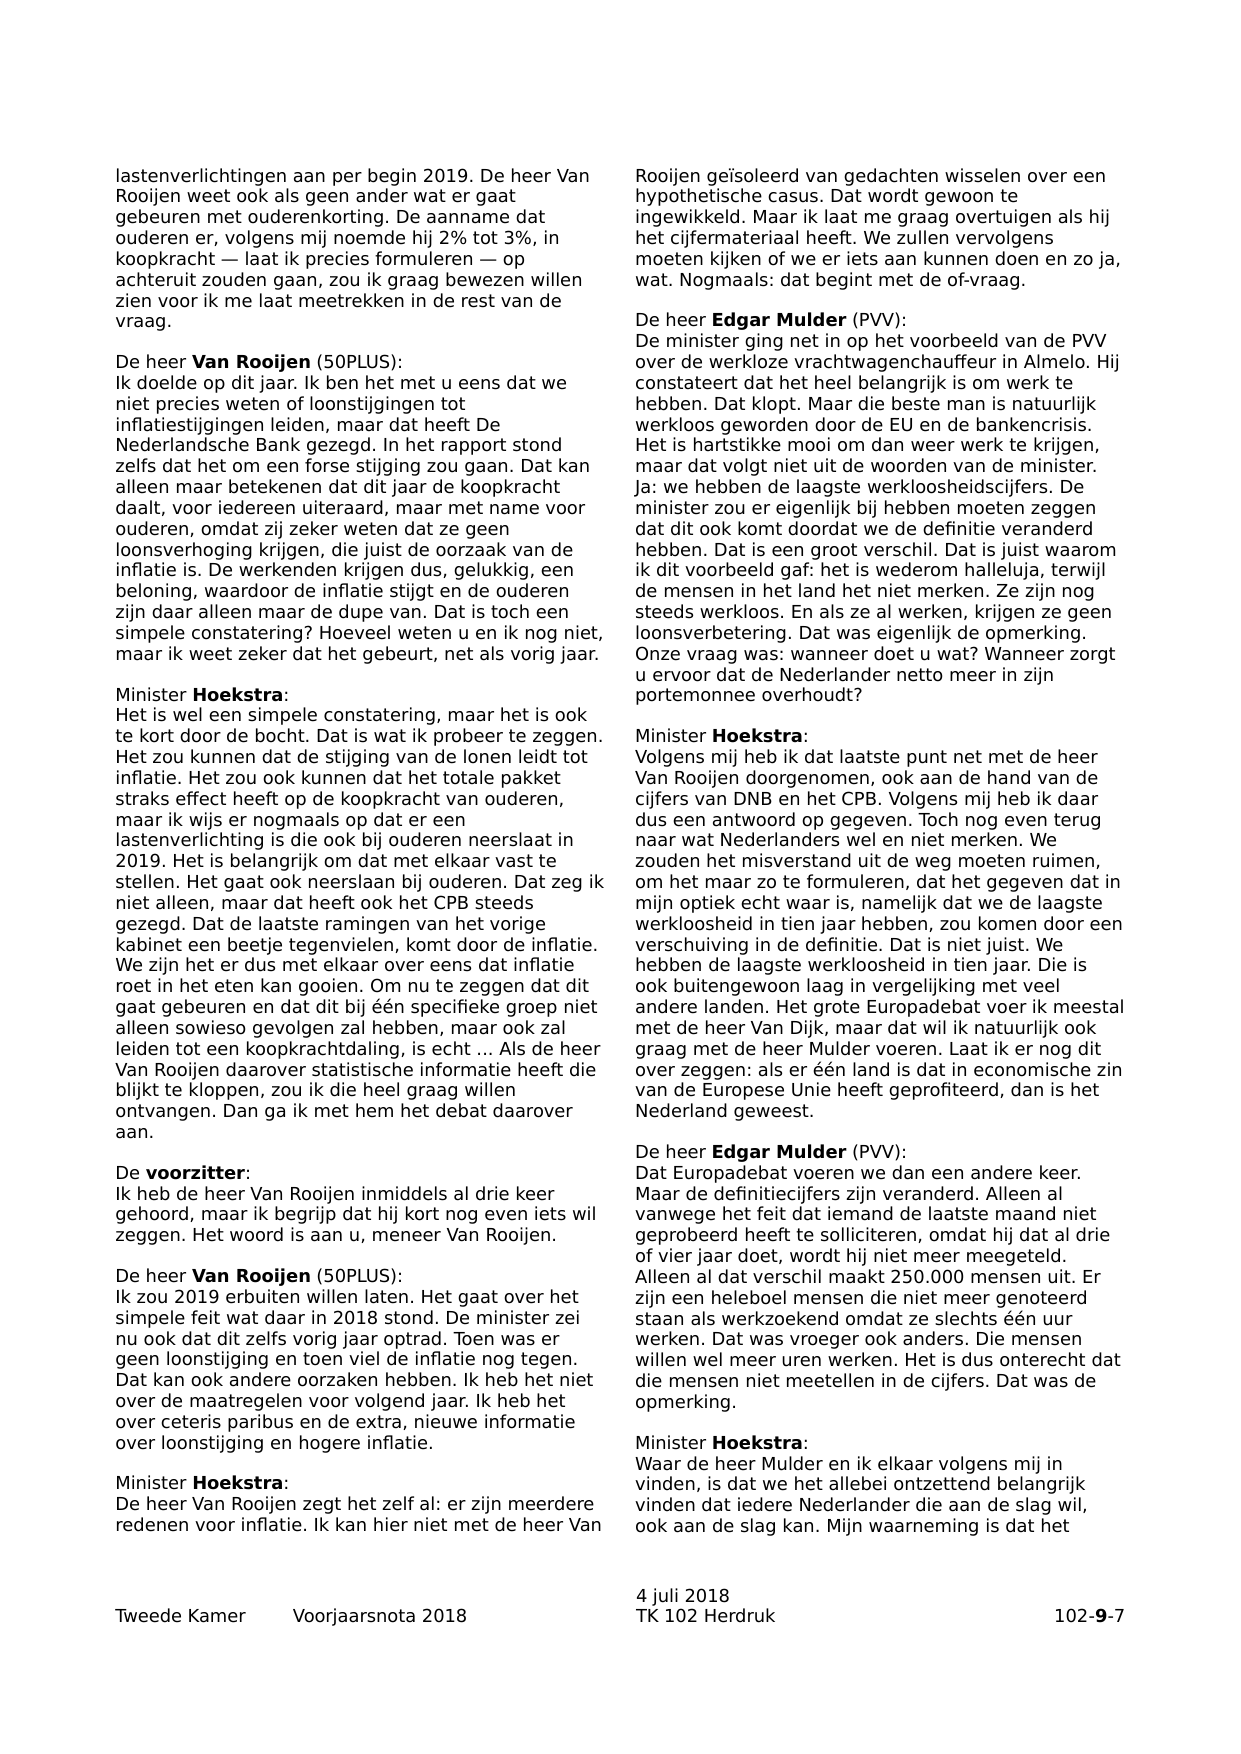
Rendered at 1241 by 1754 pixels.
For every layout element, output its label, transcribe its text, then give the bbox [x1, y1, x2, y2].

text lastenverlichtingen aan per begin 2019. De heer Van Rooijen weet ook als geen ander wat er gaat gebeuren met ouderenkorting. De aanname dat ouderen er, volgens mij noemde hij 2% tot 3%, in koopkracht — laat ik precies formuleren — op achteruit zouden gaan, zou ik graag bewezen willen zien voor ik me laat meetrekken in de rest van de vraag. [115, 165, 605, 332]
text De heer Edgar Mulder (PVV): [635, 1142, 1125, 1162]
text De voorzitter: [115, 1163, 605, 1183]
text De minister ging net in op het voorbeeld van de PVV over de werkloze vrachtwagenchauffeur in Almelo. Hij constateert dat het heel belangrijk is om werk te hebben. Dat klopt. Maar die beste man is natuurlijk werkloos geworden door de EU en de bankencrisis. Het is hartstikke mooi om dan weer werk te krijgen, maar dat volgt niet uit de woorden van de minister. Ja: we hebben de laagste werkloosheidscijfers. De minister zou er eigenlijk bij hebben moeten zeggen dat dit ook komt doordat we de definitie veranderd hebben. Dat is een groot verschil. Dat is juist waarom ik dit voorbeeld gaf: het is wederom halleluja, terwijl de mensen in het land het niet merken. Ze zijn nog steeds werkloos. En als ze al werken, krijgen ze geen loonsverbetering. Dat was eigenlijk de opmerking. Onze vraag was: wanneer doet u wat? Wanneer zorgt u ervoor dat de Nederlander netto meer in zijn portemonnee overhoudt? [635, 331, 1125, 706]
text Volgens mij heb ik dat laatste punt net met de heer Van Rooijen doorgenomen, ook aan de hand van de cijfers van DNB en het CPB. Volgens mij heb ik daar dus een antwoord op gegeven. Toch nog even terug naar wat Nederlanders wel en niet merken. We zouden het misverstand uit de weg moeten ruimen, om het maar zo te formuleren, dat het gegeven dat in mijn optiek echt waar is, namelijk dat we de laagste werkloosheid in tien jaar hebben, zou komen door een verschuiving in de definitie. Dat is niet juist. We hebben de laagste werkloosheid in tien jaar. Die is ook buitengewoon laag in vergelijking met veel andere landen. Het grote Europadebat voer ik meestal met de heer Van Dijk, maar dat wil ik natuurlijk ook graag met de heer Mulder voeren. Laat ik er nog dit over zeggen: als er één land is dat in economische zin van de Europese Unie heeft geprofiteerd, dan is het Nederland geweest. [635, 747, 1125, 1122]
text Ik doelde op dit jaar. Ik ben het met u eens dat we niet precies weten of loonstijgingen tot inflatiestijgingen leiden, maar dat heeft De Nederlandsche Bank gezegd. In het rapport stond zelfs dat het om een forse stijging zou gaan. Dat kan alleen maar betekenen dat dit jaar de koopkracht daalt, voor iedereen uiteraard, maar met name voor ouderen, omdat zij zeker weten dat ze geen loonsverhoging krijgen, die juist de oorzaak van de inflatie is. De werkenden krijgen dus, gelukkig, een beloning, waardoor de inflatie stijgt en de ouderen zijn daar alleen maar de dupe van. Dat is toch een simpele constatering? Hoeveel weten u en ik nog niet, maar ik weet zeker dat het gebeurt, net als vorig jaar. [115, 373, 605, 664]
text Minister Hoekstra: [635, 726, 1125, 747]
text De heer Van Rooijen (50PLUS): [115, 352, 605, 373]
text De heer Van Rooijen (50PLUS): [115, 1266, 605, 1287]
text Ik heb de heer Van Rooijen inmiddels al drie keer gehoord, maar ik begrijp dat hij kort nog even iets wil zeggen. Het woord is aan u, meneer Van Rooijen. [115, 1183, 605, 1246]
text Ik zou 2019 erbuiten willen laten. Het gaat over het simpele feit wat daar in 2018 stond. De minister zei nu ook dat dit zelfs vorig jaar optrad. Toen was er geen loonstijging en toen viel de inflatie nog tegen. Dat kan ook andere oorzaken hebben. Ik heb het niet over de maatregelen voor volgend jaar. Ik heb het over ceteris paribus en de extra, nieuwe informatie over loonstijging en hogere inflatie. [115, 1287, 605, 1453]
text Rooijen geïsoleerd van gedachten wisselen over een hypothetische casus. Dat wordt gewoon te ingewikkeld. Maar ik laat me graag overtuigen als hij het cijfermateriaal heeft. We zullen vervolgens moeten kijken of we er iets aan kunnen doen en zo ja, wat. Nogmaals: dat begint met de of-vraag. [635, 165, 1125, 290]
text Dat Europadebat voeren we dan een andere keer. Maar de definitiecijfers zijn veranderd. Alleen al vanwege het feit dat iemand de laatste maand niet geprobeerd heeft te solliciteren, omdat hij dat al drie of vier jaar doet, wordt hij niet meer meegeteld. Alleen al dat verschil maakt 250.000 mensen uit. Er zijn een heleboel mensen die niet meer genoteerd staan als werkzoekend omdat ze slechts één uur werken. Dat was vroeger ook anders. Die mensen willen wel meer uren werken. Het is dus onterecht dat die mensen niet meetellen in de cijfers. Dat was de opmerking. [635, 1162, 1125, 1412]
text Minister Hoekstra: [635, 1432, 1125, 1453]
text Waar de heer Mulder en ik elkaar volgens mij in vinden, is dat we het allebei ontzettend belangrijk vinden dat iedere Nederlander die aan de slag wil, ook aan de slag kan. Mijn waarneming is dat het [635, 1453, 1125, 1537]
text De heer Van Rooijen zegt het zelf al: er zijn meerdere redenen voor inflatie. Ik kan hier niet met de heer Van [115, 1494, 605, 1536]
text Minister Hoekstra: [115, 684, 605, 705]
text Minister Hoekstra: [115, 1473, 605, 1494]
text De heer Edgar Mulder (PVV): [635, 310, 1125, 331]
text Het is wel een simpele constatering, maar het is ook te kort door de bocht. Dat is wat ik probeer te zeggen. Het zou kunnen dat de stijging van de lonen leidt tot inflatie. Het zou ook kunnen dat het totale pakket straks effect heeft op de koopkracht van ouderen, maar ik wijs er nogmaals op dat er een lastenverlichting is die ook bij ouderen neerslaat in 2019. Het is belangrijk om dat met elkaar vast te stellen. Het gaat ook neerslaan bij ouderen. Dat zeg ik niet alleen, maar dat heeft ook het CPB steeds gezegd. Dat de laatste ramingen van het vorige kabinet een beetje tegenvielen, komt door de inflatie. We zijn het er dus met elkaar over eens dat inflatie roet in het eten kan gooien. Om nu te zeggen dat dit gaat gebeuren en dat dit bij één specifieke groep niet alleen sowieso gevolgen zal hebben, maar ook zal leiden tot een koopkrachtdaling, is echt ... Als de heer Van Rooijen daarover statistische informatie heeft die blijkt te kloppen, zou ik die heel graag willen ontvangen. Dan ga ik met hem het debat daarover aan. [115, 705, 605, 1143]
